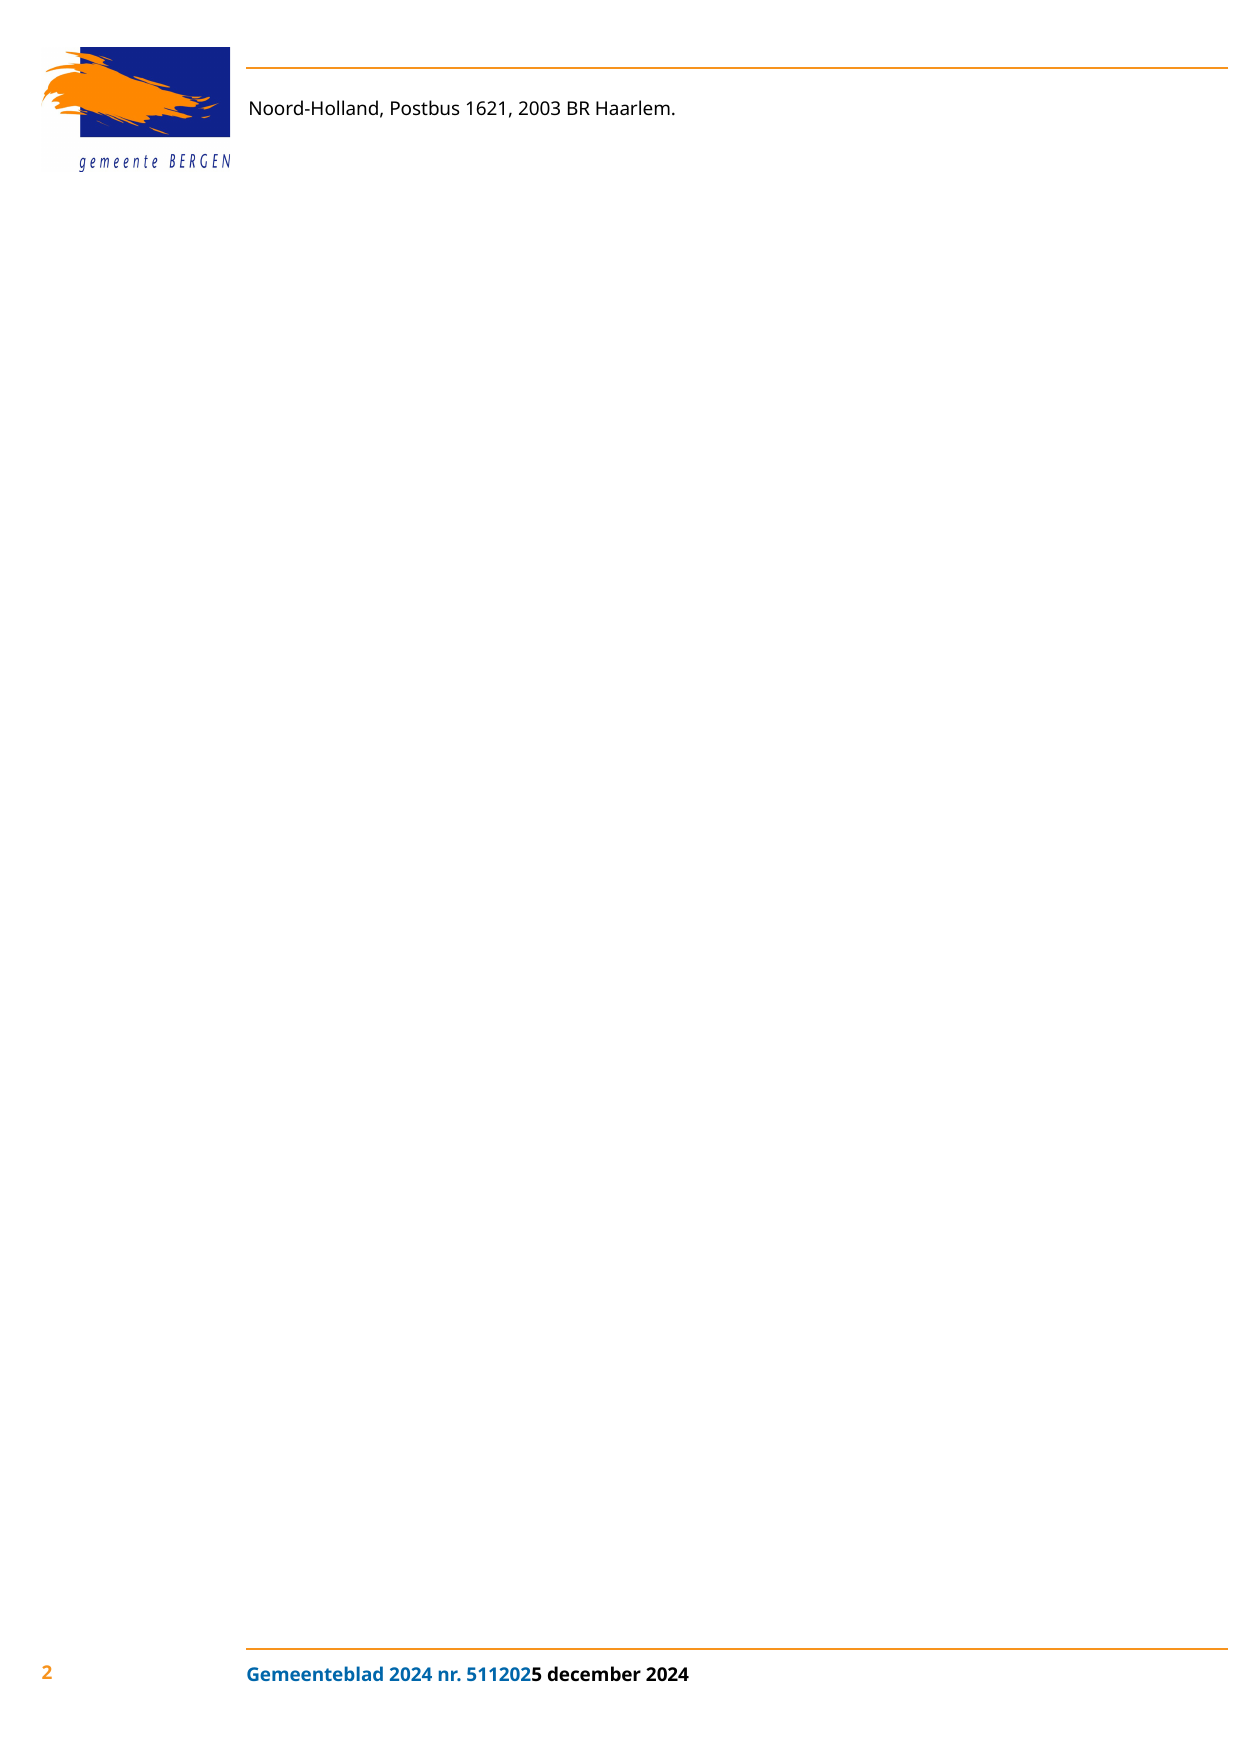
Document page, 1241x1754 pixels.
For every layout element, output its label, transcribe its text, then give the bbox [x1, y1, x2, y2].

text Noord-Holland, Postbus 1621, 2003 BR Haarlem. [248, 95, 1152, 121]
picture [41, 47, 231, 172]
